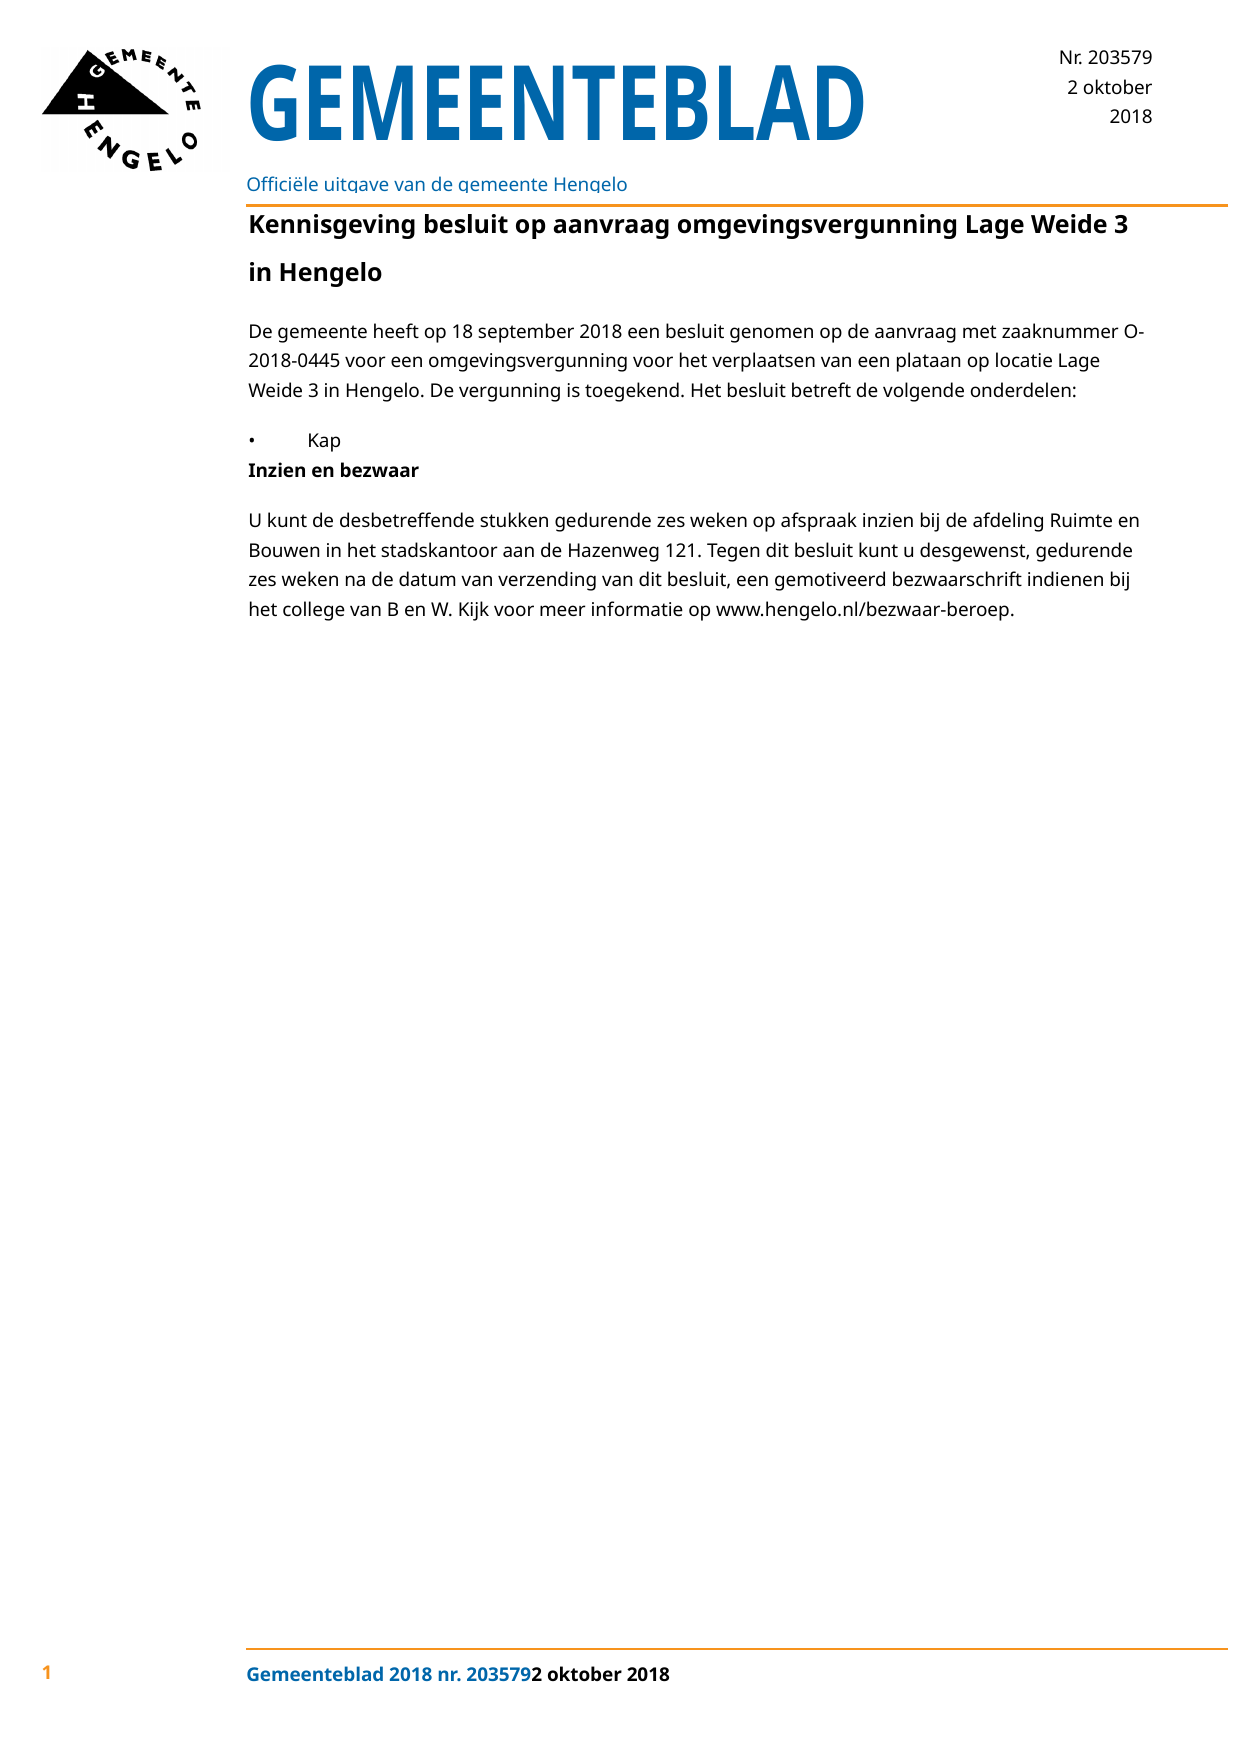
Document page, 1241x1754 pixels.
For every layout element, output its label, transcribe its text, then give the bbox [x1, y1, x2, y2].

text U kunt de desbetreffende stukken gedurende zes weken op afspraak inzien bij de afdeling Ruimte en Bouwen in het stadskantoor aan de Hazenweg 121. Tegen dit besluit kunt u desgewenst, gedurende zes weken na de datum van verzending van dit besluit, een gemotiveerd bezwaarschrift indienen bij het college van B en W. Kijk voor meer informatie op www.hengelo.nl/bezwaar-beroep. [248, 507, 1152, 622]
text De gemeente heeft op 18 september 2018 een besluit genomen op de aanvraag met zaaknummer O-2018-0445 voor een omgevingsvergunning voor het verplaatsen van een plataan op locatie Lage Weide 3 in Hengelo. De vergunning is toegekend. Het besluit betreft de volgende onderdelen: [248, 318, 1152, 403]
text Kennisgeving besluit op aanvraag omgevingsvergunning Lage Weide 3 in Hengelo [248, 207, 1152, 288]
picture [41, 47, 231, 172]
text Inzien en bezwaar [248, 457, 1152, 483]
list Kap [248, 427, 1152, 453]
